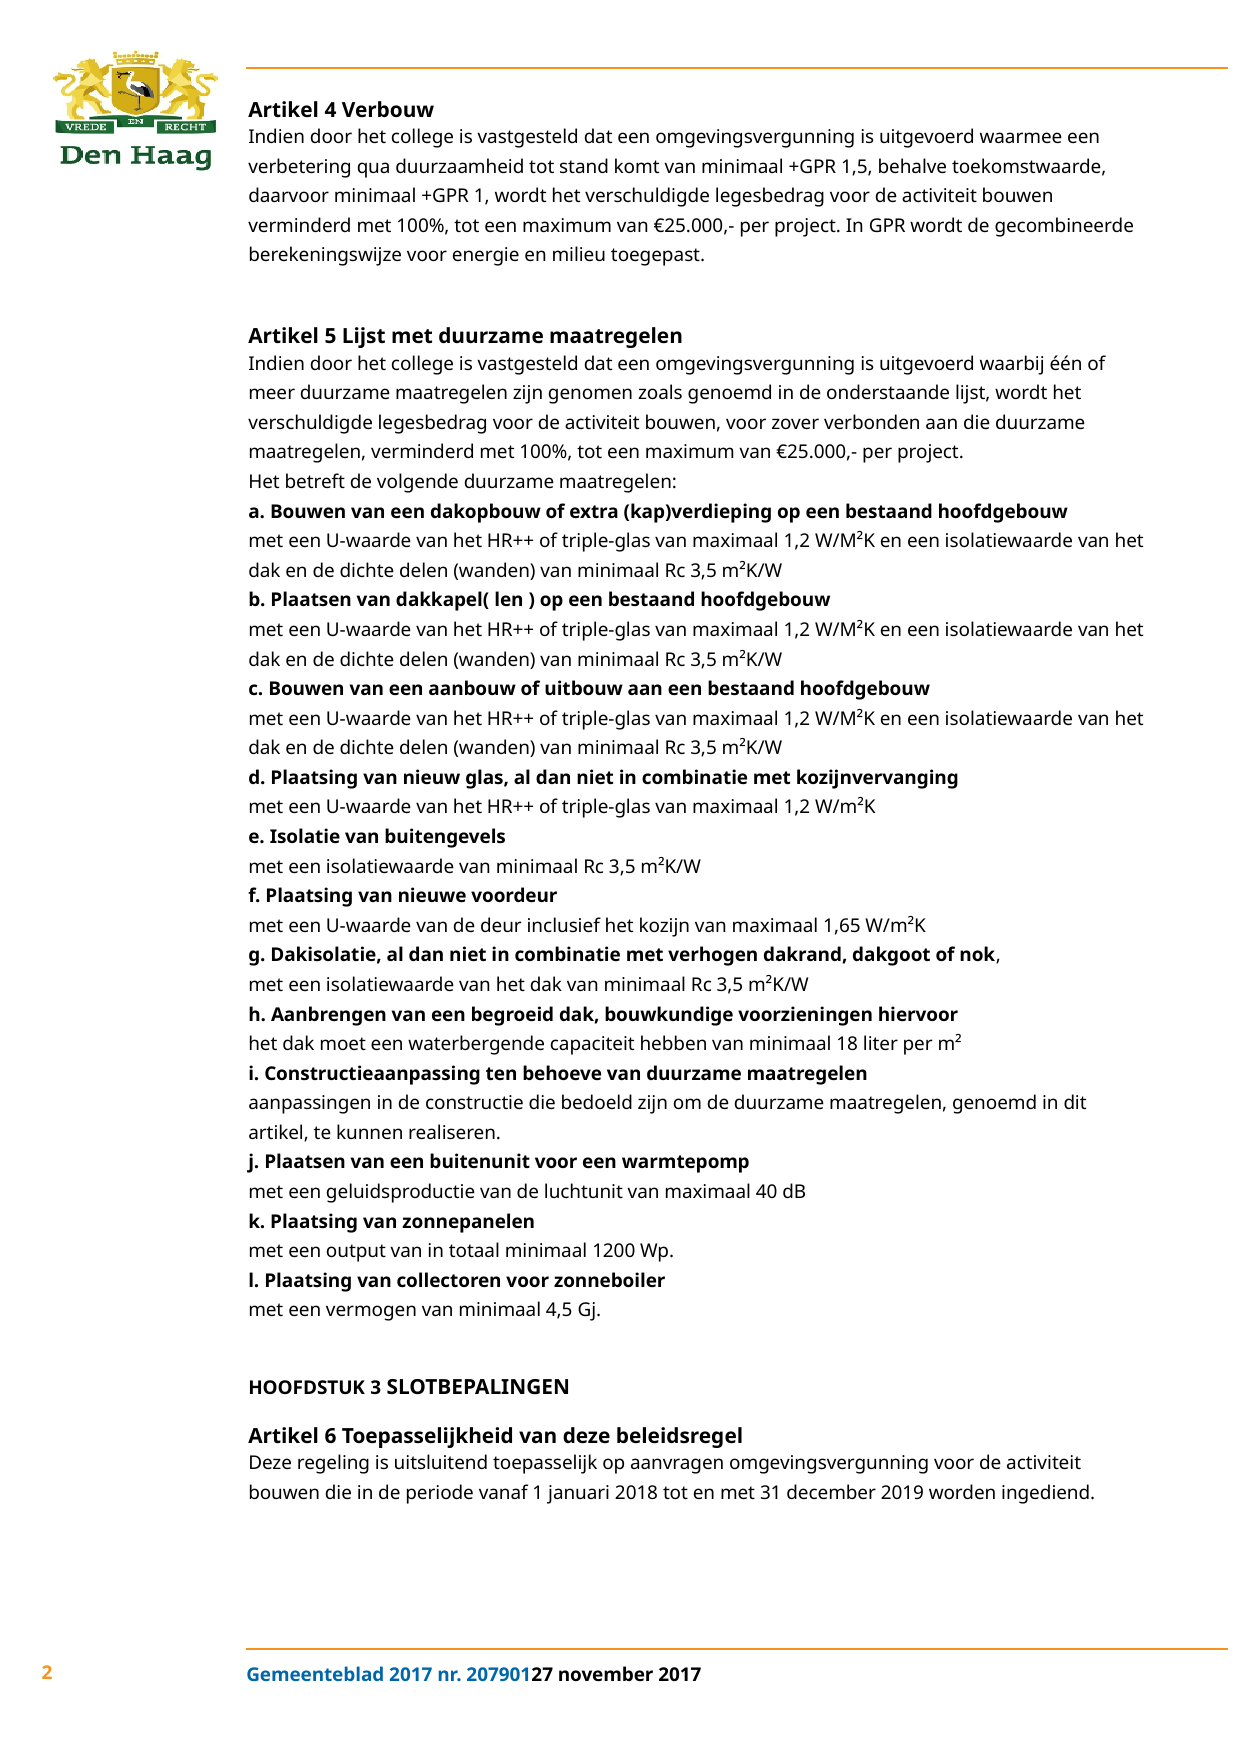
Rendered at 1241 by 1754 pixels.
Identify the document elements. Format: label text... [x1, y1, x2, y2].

text Indien door het college is vastgesteld dat een omgevingsvergunning is uitgevoerd waarbij één of meer duurzame maatregelen zijn genomen zoals genoemd in de onderstaande lijst, wordt het verschuldigde legesbedrag voor de activiteit bouwen, voor zover verbonden aan die duurzame maatregelen, verminderd met 100%, tot een maximum van €25.000,- per project. [248, 350, 1152, 464]
text e. Isolatie van buitengevels [248, 823, 1152, 849]
text met een U-waarde van het HR++ of triple-glas van maximaal 1,2 W/m²K [248, 794, 1152, 819]
text Indien door het college is vastgesteld dat een omgevingsvergunning is uitgevoerd waarmee een verbetering qua duurzaamheid tot stand komt van minimaal +GPR 1,5, behalve toekomstwaarde, daarvoor minimaal +GPR 1, wordt het verschuldigde legesbedrag voor de activiteit bouwen verminderd met 100%, tot een maximum van €25.000,- per project. In GPR wordt de gecombineerde berekeningswijze voor energie en milieu toegepast. [248, 123, 1152, 267]
text Deze regeling is uitsluitend toepasselijk op aanvragen omgevingsvergunning voor de activiteit bouwen die in de periode vanaf 1 januari 2018 tot en met 31 december 2019 worden ingediend. [248, 1449, 1152, 1505]
text met een geluidsproductie van de luchtunit van maximaal 40 dB [248, 1178, 1152, 1204]
text aanpassingen in de constructie die bedoeld zijn om de duurzame maatregelen, genoemd in dit artikel, te kunnen realiseren. [248, 1089, 1152, 1145]
text Artikel 5 Lijst met duurzame maatregelen [248, 322, 1152, 350]
text met een vermogen van minimaal 4,5 Gj. [248, 1297, 1152, 1322]
text met een U-waarde van de deur inclusief het kozijn van maximaal 1,65 W/m²K [248, 912, 1152, 938]
text met een U-waarde van het HR++ of triple-glas van maximaal 1,2 W/M²K en een isolatiewaarde van het dak en de dichte delen (wanden) van minimaal Rc 3,5 m²K/W [248, 527, 1152, 583]
text l. Plaatsing van collectoren voor zonneboiler [248, 1267, 1152, 1293]
text c. Bouwen van een aanbouw of uitbouw aan een bestaand hoofdgebouw [248, 675, 1152, 701]
text h. Aanbrengen van een begroeid dak, bouwkundige voorzieningen hiervoor [248, 1001, 1152, 1027]
text Artikel 6 Toepasselijkheid van deze beleidsregel [248, 1421, 1152, 1449]
text i. Constructieaanpassing ten behoeve van duurzame maatregelen [248, 1060, 1152, 1086]
text Het betreft de volgende duurzame maatregelen: [248, 468, 1152, 494]
text g. Dakisolatie, al dan niet in combinatie met verhogen dakrand, dakgoot of nok, [248, 942, 1152, 967]
text HOOFDSTUK 3 SLOTBEPALINGEN [248, 1372, 1152, 1400]
text met een U-waarde van het HR++ of triple-glas van maximaal 1,2 W/M²K en een isolatiewaarde van het dak en de dichte delen (wanden) van minimaal Rc 3,5 m²K/W [248, 616, 1152, 672]
text met een output van in totaal minimaal 1200 Wp. [248, 1237, 1152, 1263]
text j. Plaatsen van een buitenunit voor een warmtepomp [248, 1149, 1152, 1174]
text b. Plaatsen van dakkapel( len ) op een bestaand hoofdgebouw [248, 587, 1152, 612]
text met een isolatiewaarde van het dak van minimaal Rc 3,5 m²K/W [248, 971, 1152, 997]
text het dak moet een waterbergende capaciteit hebben van minimaal 18 liter per m² [248, 1030, 1152, 1056]
text f. Plaatsing van nieuwe voordeur [248, 882, 1152, 908]
text d. Plaatsing van nieuw glas, al dan niet in combinatie met kozijnvervanging [248, 764, 1152, 790]
picture [41, 47, 231, 172]
text k. Plaatsing van zonnepanelen [248, 1208, 1152, 1234]
text met een U-waarde van het HR++ of triple-glas van maximaal 1,2 W/M²K en een isolatiewaarde van het dak en de dichte delen (wanden) van minimaal Rc 3,5 m²K/W [248, 705, 1152, 760]
text Artikel 4 Verbouw [248, 95, 1152, 123]
text met een isolatiewaarde van minimaal Rc 3,5 m²K/W [248, 853, 1152, 879]
text a. Bouwen van een dakopbouw of extra (kap)verdieping op een bestaand hoofdgebouw [248, 498, 1152, 524]
